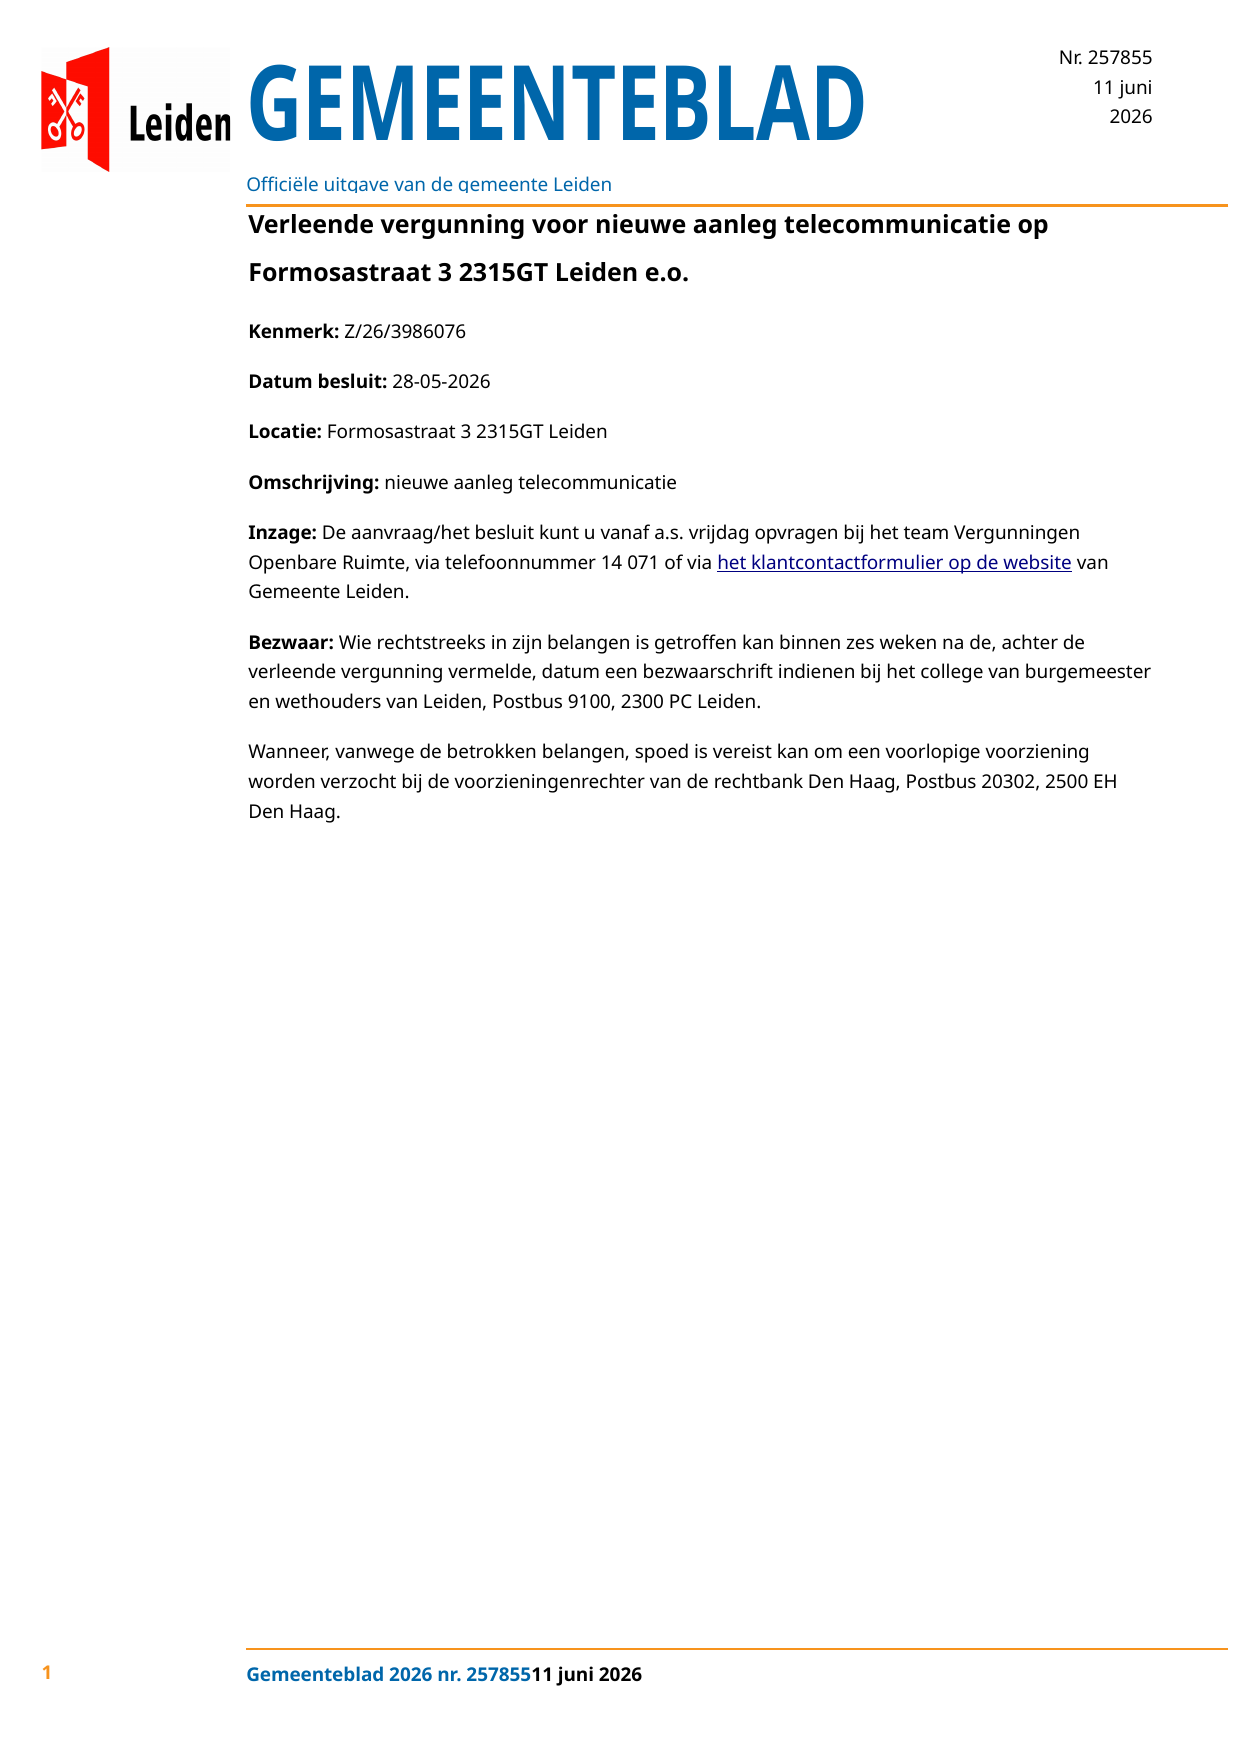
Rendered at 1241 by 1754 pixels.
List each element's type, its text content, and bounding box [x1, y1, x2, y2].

text Omschrijving: nieuwe aanleg telecommunicatie [248, 469, 1152, 495]
text Datum besluit: 28-05-2026 [248, 368, 1152, 394]
picture [41, 47, 231, 172]
text Wanneer, vanwege de betrokken belangen, spoed is vereist kan om een voorlopige voorziening worden verzocht bij de voorzieningenrechter van de rechtbank Den Haag, Postbus 20302, 2500 EH Den Haag. [248, 739, 1152, 824]
text Verleende vergunning voor nieuwe aanleg telecommunicatie op Formosastraat 3 2315GT Leiden e.o. [248, 207, 1152, 288]
text Inzage: De aanvraag/het besluit kunt u vanaf a.s. vrijdag opvragen bij het team Vergunningen Openbare Ruimte, via telefoonnummer 14 071 of via het klantcontactformulier op de website van Gemeente Leiden. [248, 519, 1152, 604]
text Kenmerk: Z/26/3986076 [248, 318, 1152, 344]
text Bezwaar: Wie rechtstreeks in zijn belangen is getroffen kan binnen zes weken na de, achter de verleende vergunning vermelde, datum een bezwaarschrift indienen bij het college van burgemeester en wethouders van Leiden, Postbus 9100, 2300 PC Leiden. [248, 629, 1152, 714]
text Locatie: Formosastraat 3 2315GT Leiden [248, 419, 1152, 444]
